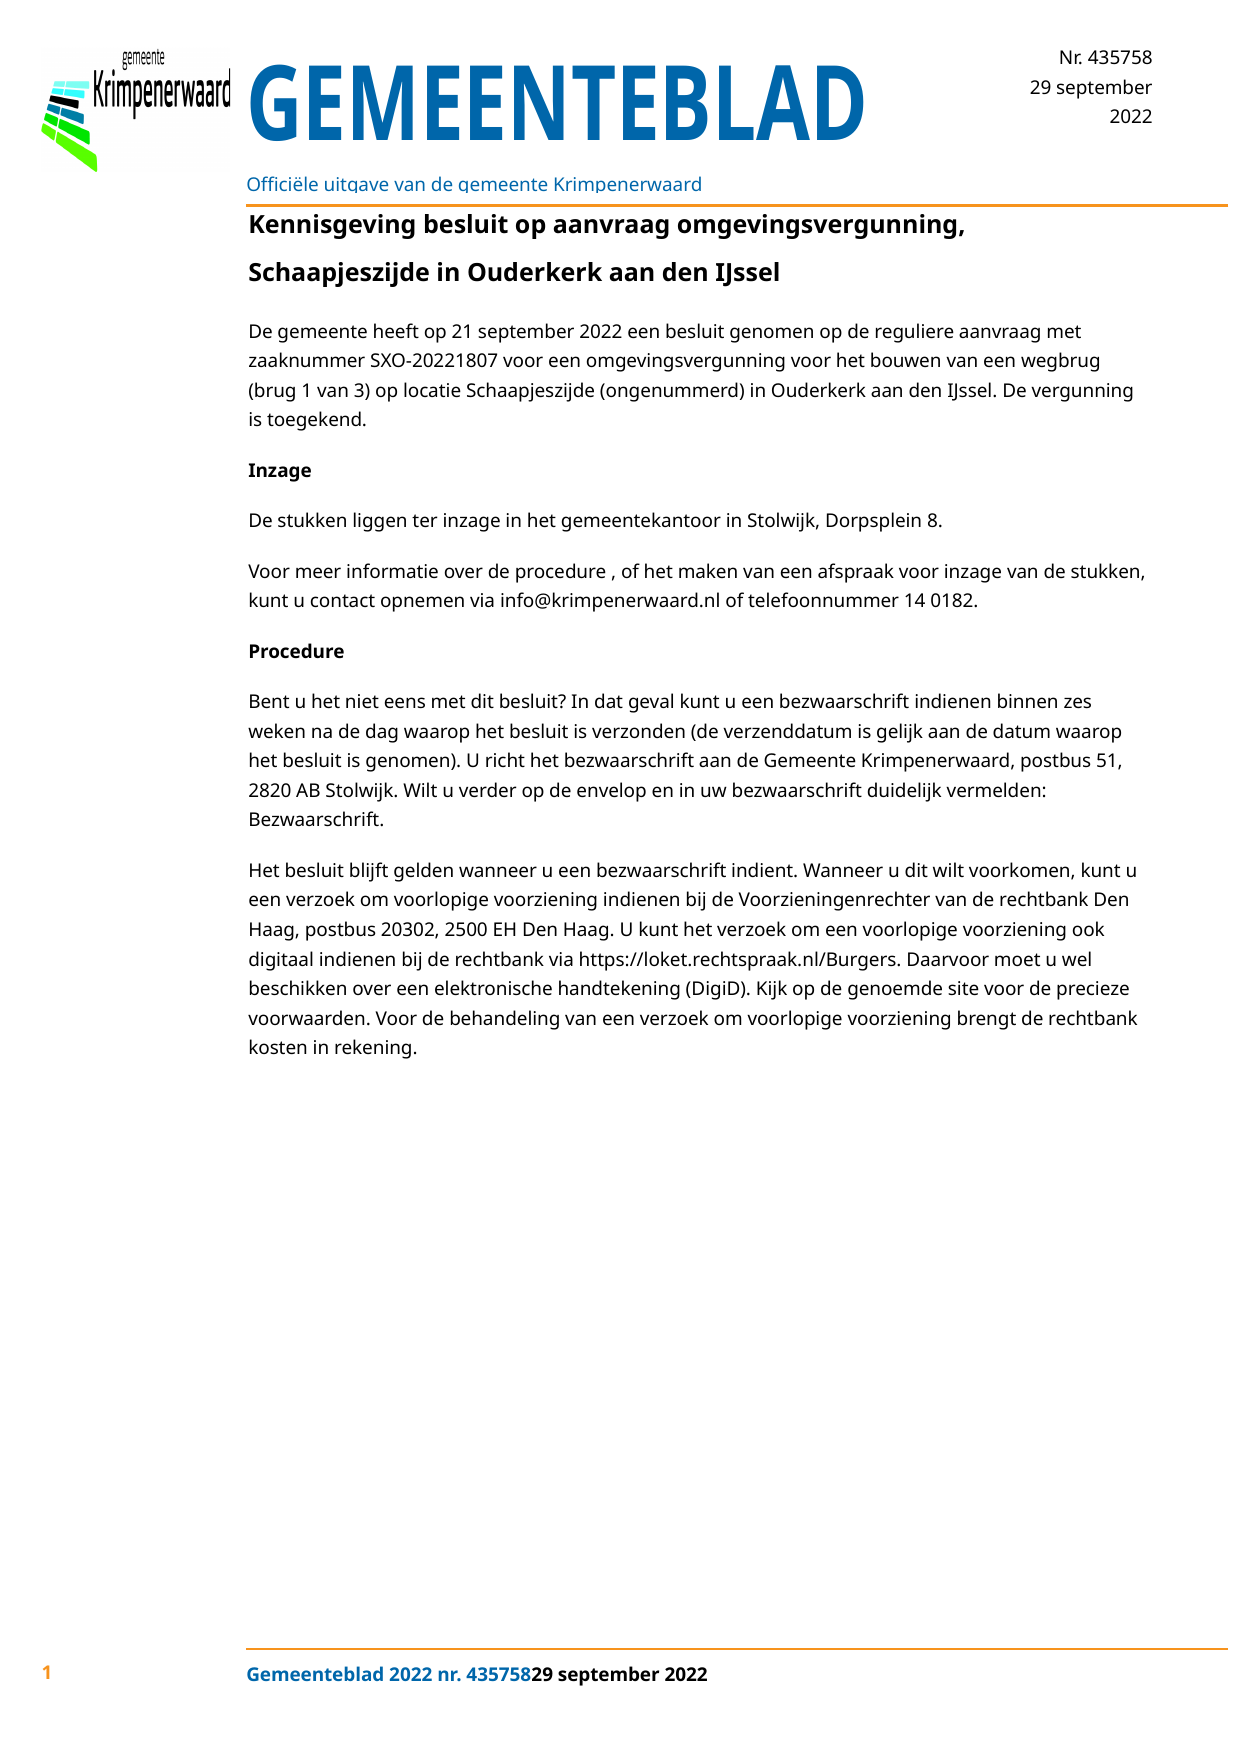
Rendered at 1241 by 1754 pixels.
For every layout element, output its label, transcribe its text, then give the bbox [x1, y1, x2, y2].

text Inzage [248, 457, 1152, 483]
picture [41, 47, 231, 172]
text Procedure [248, 638, 1152, 664]
text Het besluit blijft gelden wanneer u een bezwaarschrift indient. Wanneer u dit wilt voorkomen, kunt u een verzoek om voorlopige voorziening indienen bij de Voorzieningenrechter van de rechtbank Den Haag, postbus 20302, 2500 EH Den Haag. U kunt het verzoek om een voorlopige voorziening ook digitaal indienen bij de rechtbank via https://loket.rechtspraak.nl/Burgers. Daarvoor moet u wel beschikken over een elektronische handtekening (DigiD). Kijk op de genoemde site voor de precieze voorwaarden. Voor de behandeling van een verzoek om voorlopige voorziening brengt de rechtbank kosten in rekening. [248, 857, 1152, 1060]
text De gemeente heeft op 21 september 2022 een besluit genomen op de reguliere aanvraag met zaaknummer SXO-20221807 voor een omgevingsvergunning voor het bouwen van een wegbrug (brug 1 van 3) op locatie Schaapjeszijde (ongenummerd) in Ouderkerk aan den IJssel. De vergunning is toegekend. [248, 318, 1152, 432]
text De stukken liggen ter inzage in het gemeentekantoor in Stolwijk, Dorpsplein 8. [248, 507, 1152, 533]
text Voor meer informatie over de procedure , of het maken van een afspraak voor inzage van de stukken, kunt u contact opnemen via info@krimpenerwaard.nl of telefoonnummer 14 0182. [248, 558, 1152, 613]
text Kennisgeving besluit op aanvraag omgevingsvergunning, Schaapjeszijde in Ouderkerk aan den IJssel [248, 207, 1152, 288]
text Bent u het niet eens met dit besluit? In dat geval kunt u een bezwaarschrift indienen binnen zes weken na de dag waarop het besluit is verzonden (de verzenddatum is gelijk aan de datum waarop het besluit is genomen). U richt het bezwaarschrift aan de Gemeente Krimpenerwaard, postbus 51, 2820 AB Stolwijk. Wilt u verder op de envelop en in uw bezwaarschrift duidelijk vermelden: Bezwaarschrift. [248, 688, 1152, 832]
